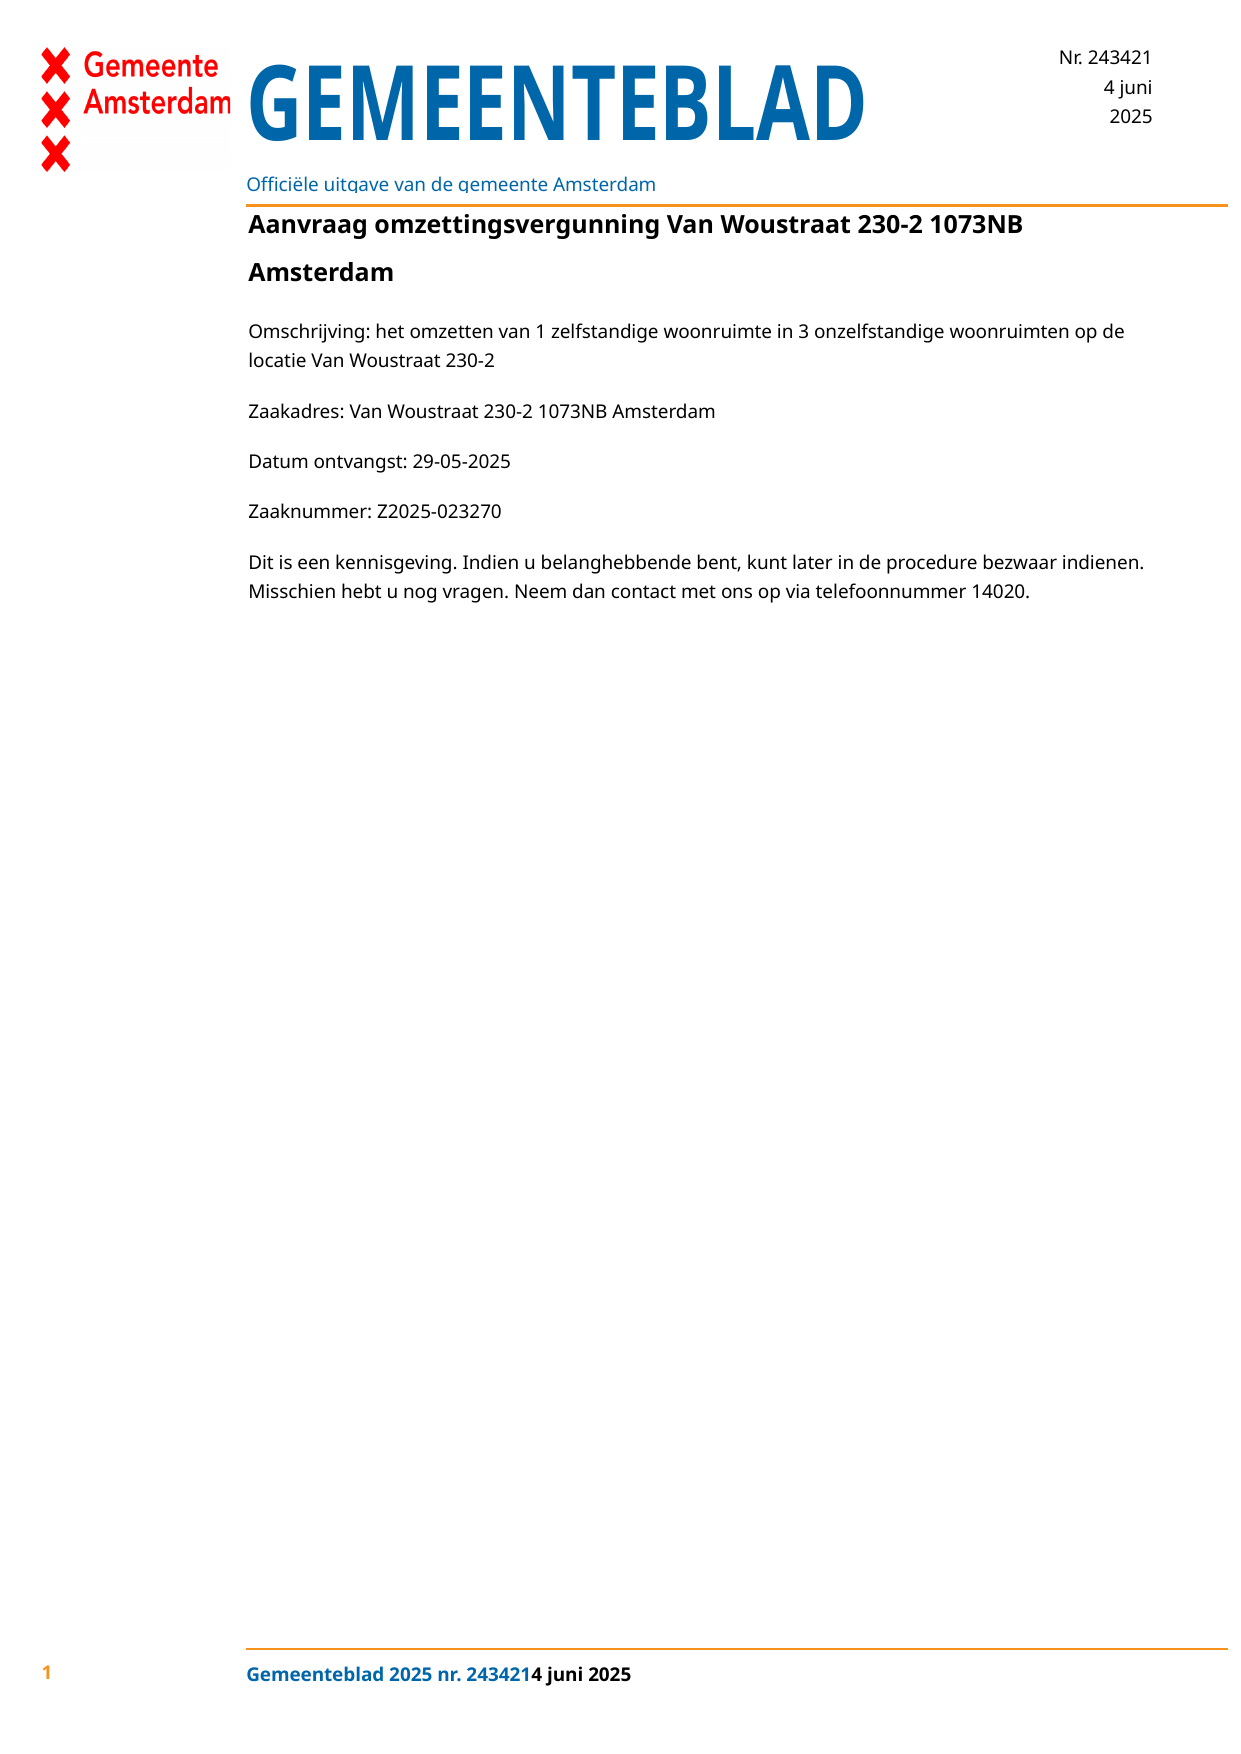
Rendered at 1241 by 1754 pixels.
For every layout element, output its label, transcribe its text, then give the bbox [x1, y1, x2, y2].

text Aanvraag omzettingsvergunning Van Woustraat 230-2 1073NB Amsterdam [248, 207, 1152, 288]
text Zaakadres: Van Woustraat 230-2 1073NB Amsterdam [248, 398, 1152, 424]
picture [41, 47, 231, 172]
text Datum ontvangst: 29-05-2025 [248, 448, 1152, 474]
text Zaaknummer: Z2025-023270 [248, 499, 1152, 524]
text Omschrijving: het omzetten van 1 zelfstandige woonruimte in 3 onzelfstandige woonruimten op de locatie Van Woustraat 230-2 [248, 318, 1152, 373]
text Dit is een kennisgeving. Indien u belanghebbende bent, kunt later in de procedure bezwaar indienen. Misschien hebt u nog vragen. Neem dan contact met ons op via telefoonnummer 14020. [248, 549, 1152, 604]
